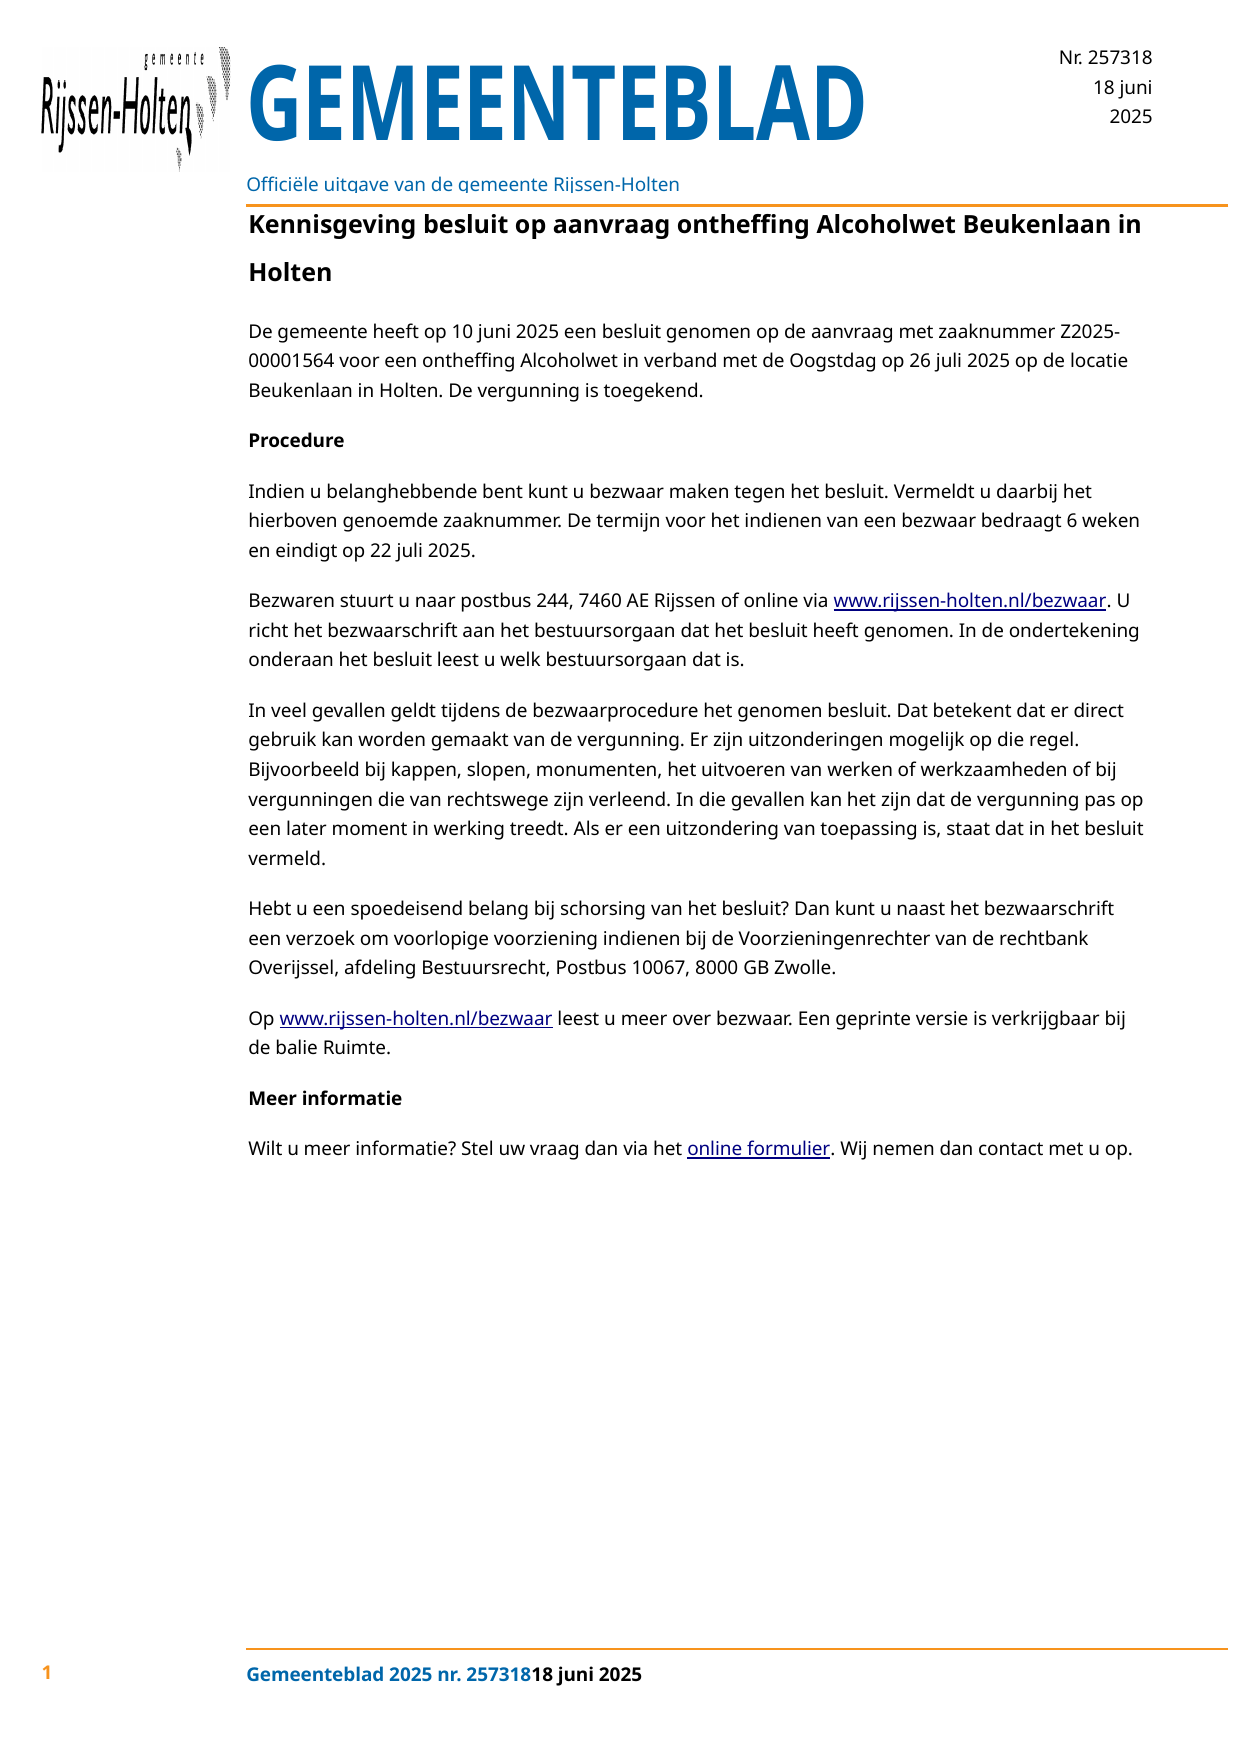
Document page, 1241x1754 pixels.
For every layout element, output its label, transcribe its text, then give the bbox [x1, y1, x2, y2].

text Bezwaren stuurt u naar postbus 244, 7460 AE Rijssen of online via www.rijssen-holten.nl/bezwaar. U richt het bezwaarschrift aan het bestuursorgaan dat het besluit heeft genomen. In de ondertekening onderaan het besluit leest u welk bestuursorgaan dat is. [248, 587, 1152, 672]
text Hebt u een spoedeisend belang bij schorsing van het besluit? Dan kunt u naast het bezwaarschrift een verzoek om voorlopige voorziening indienen bij de Voorzieningenrechter van de rechtbank Overijssel, afdeling Bestuursrecht, Postbus 10067, 8000 GB Zwolle. [248, 895, 1152, 980]
text Wilt u meer informatie? Stel uw vraag dan via het online formulier. Wij nemen dan contact met u op. [248, 1135, 1152, 1161]
picture [41, 47, 231, 172]
text In veel gevallen geldt tijdens de bezwaarprocedure het genomen besluit. Dat betekent dat er direct gebruik kan worden gemaakt van de vergunning. Er zijn uitzonderingen mogelijk op die regel. Bijvoorbeeld bij kappen, slopen, monumenten, het uitvoeren van werken of werkzaamheden of bij vergunningen die van rechtswege zijn verleend. In die gevallen kan het zijn dat de vergunning pas op een later moment in werking treedt. Als er een uitzondering van toepassing is, staat dat in het besluit vermeld. [248, 697, 1152, 871]
text De gemeente heeft op 10 juni 2025 een besluit genomen op de aanvraag met zaaknummer Z2025-00001564 voor een ontheffing Alcoholwet in verband met de Oogstdag op 26 juli 2025 op de locatie Beukenlaan in Holten. De vergunning is toegekend. [248, 318, 1152, 403]
text Procedure [248, 427, 1152, 453]
text Meer informatie [248, 1085, 1152, 1111]
text Op www.rijssen-holten.nl/bezwaar leest u meer over bezwaar. Een geprinte versie is verkrijgbaar bij de balie Ruimte. [248, 1005, 1152, 1060]
text Indien u belanghebbende bent kunt u bezwaar maken tegen het besluit. Vermeldt u daarbij het hierboven genoemde zaaknummer. De termijn voor het indienen van een bezwaar bedraagt 6 weken en eindigt op 22 juli 2025. [248, 478, 1152, 563]
text Kennisgeving besluit op aanvraag ontheffing Alcoholwet Beukenlaan in Holten [248, 207, 1152, 288]
